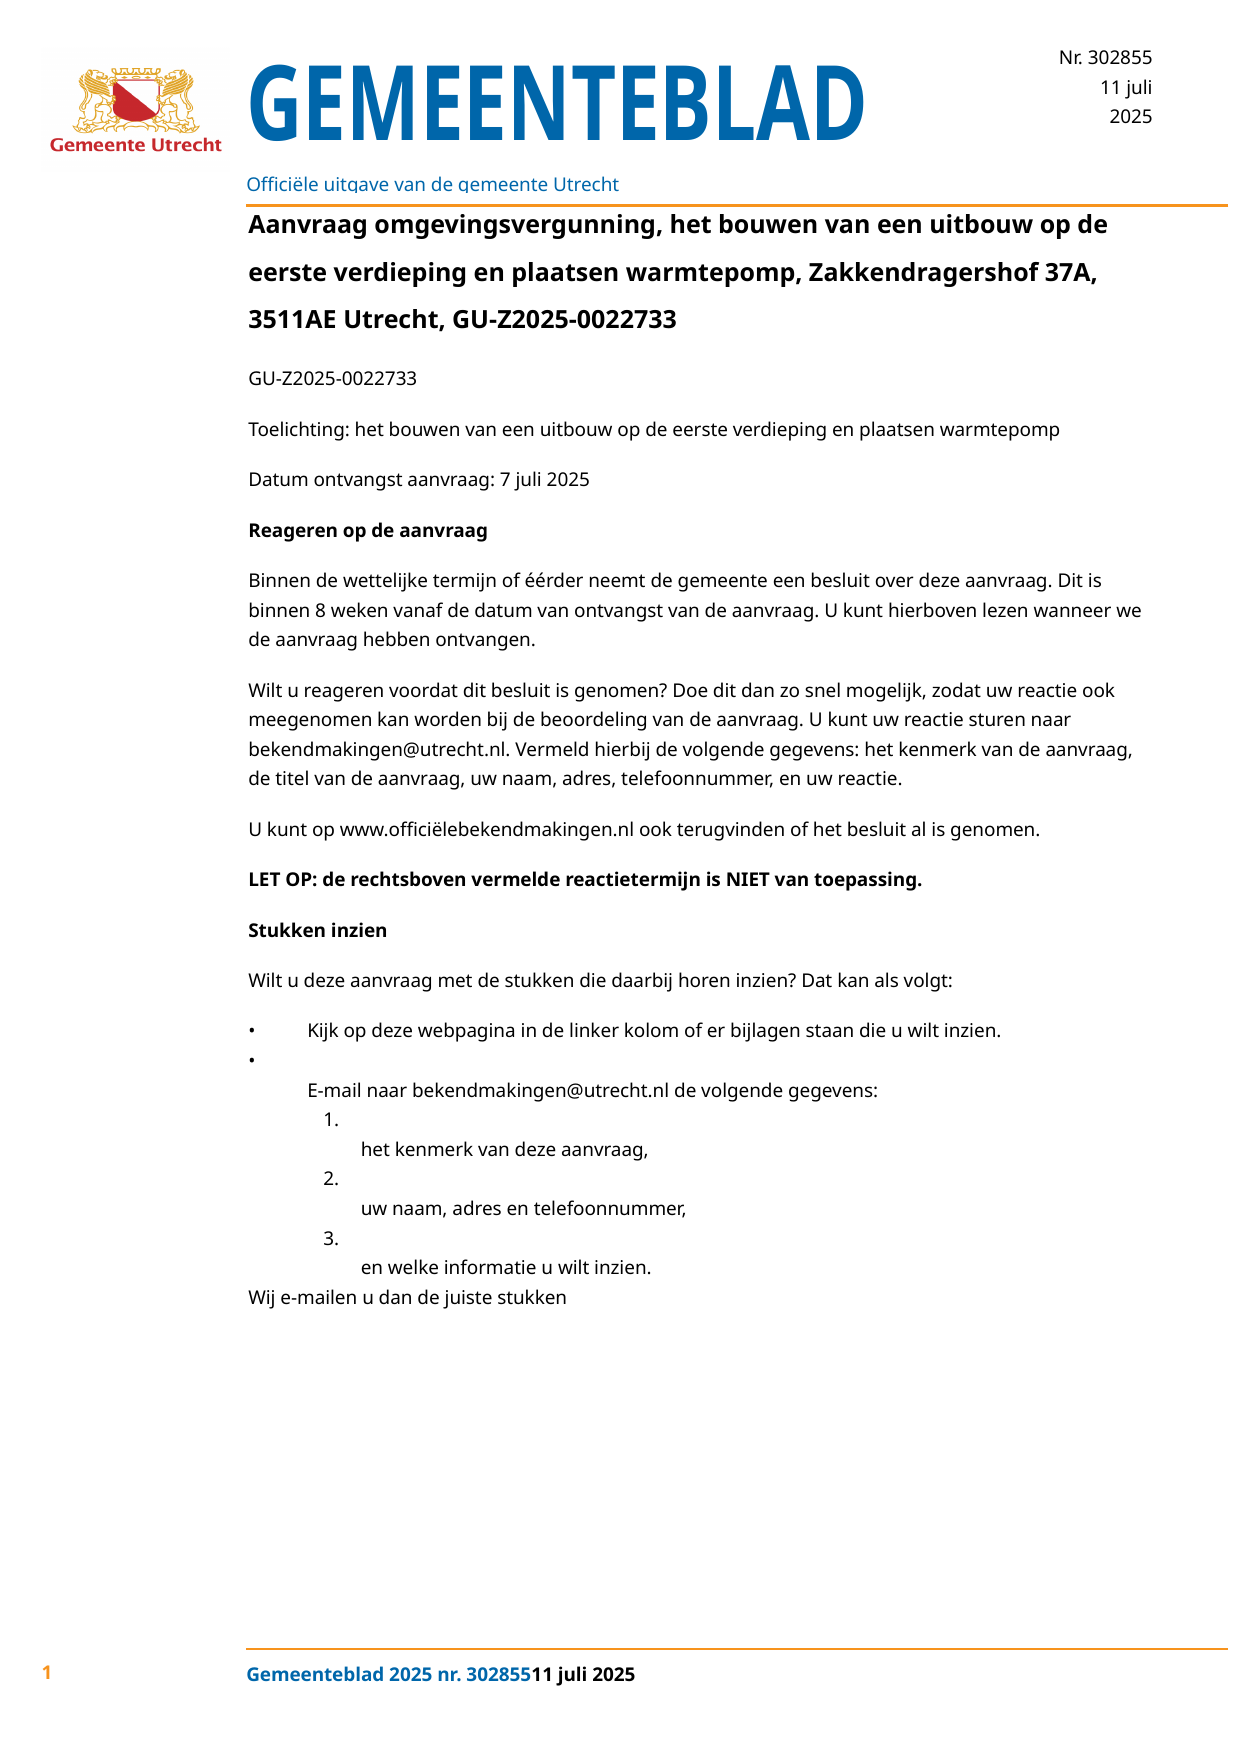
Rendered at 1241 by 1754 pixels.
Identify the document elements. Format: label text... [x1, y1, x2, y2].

text Toelichting: het bouwen van een uitbouw op de eerste verdieping en plaatsen warmtepomp [248, 416, 1152, 442]
text U kunt op www.officiëlebekendmakingen.nl ook terugvinden of het besluit al is genomen. [248, 816, 1152, 842]
text LET OP: de rechtsboven vermelde reactietermijn is NIET van toepassing. [248, 866, 1152, 892]
text Wij e-mailen u dan de juiste stukken [248, 1284, 1152, 1309]
text Stukken inzien [248, 917, 1152, 942]
list E-mail naar bekendmakingen@utrecht.nl de volgende gegevens: [248, 1077, 1152, 1102]
list het kenmerk van deze aanvraag, [323, 1136, 1152, 1162]
text Wilt u reageren voordat dit besluit is genomen? Doe dit dan zo snel mogelijk, zodat uw reactie ook meegenomen kan worden bij de beoordeling van de aanvraag. U kunt uw reactie sturen naar bekendmakingen@utrecht.nl. Vermeld hierbij de volgende gegevens: het kenmerk van de aanvraag, de titel van de aanvraag, uw naam, adres, telefoonnummer, en uw reactie. [248, 677, 1152, 791]
list uw naam, adres en telefoonnummer, [323, 1195, 1152, 1221]
text Binnen de wettelijke termijn of éérder neemt de gemeente een besluit over deze aanvraag. Dit is binnen 8 weken vanaf de datum van ontvangst van de aanvraag. U kunt hierboven lezen wanneer we de aanvraag hebben ontvangen. [248, 567, 1152, 652]
picture [41, 47, 231, 172]
text Reageren op de aanvraag [248, 517, 1152, 542]
text Datum ontvangst aanvraag: 7 juli 2025 [248, 466, 1152, 492]
text Aanvraag omgevingsvergunning, het bouwen van een uitbouw op de eerste verdieping en plaatsen warmtepomp, Zakkendragershof 37A, 3511AE Utrecht, GU-Z2025-0022733 [248, 207, 1152, 336]
text GU-Z2025-0022733 [248, 366, 1152, 391]
list en welke informatie u wilt inzien. [323, 1254, 1152, 1280]
text Wilt u deze aanvraag met de stukken die daarbij horen inzien? Dat kan als volgt: [248, 967, 1152, 993]
list Kijk op deze webpagina in de linker kolom of er bijlagen staan die u wilt inzien. [248, 1018, 1152, 1043]
